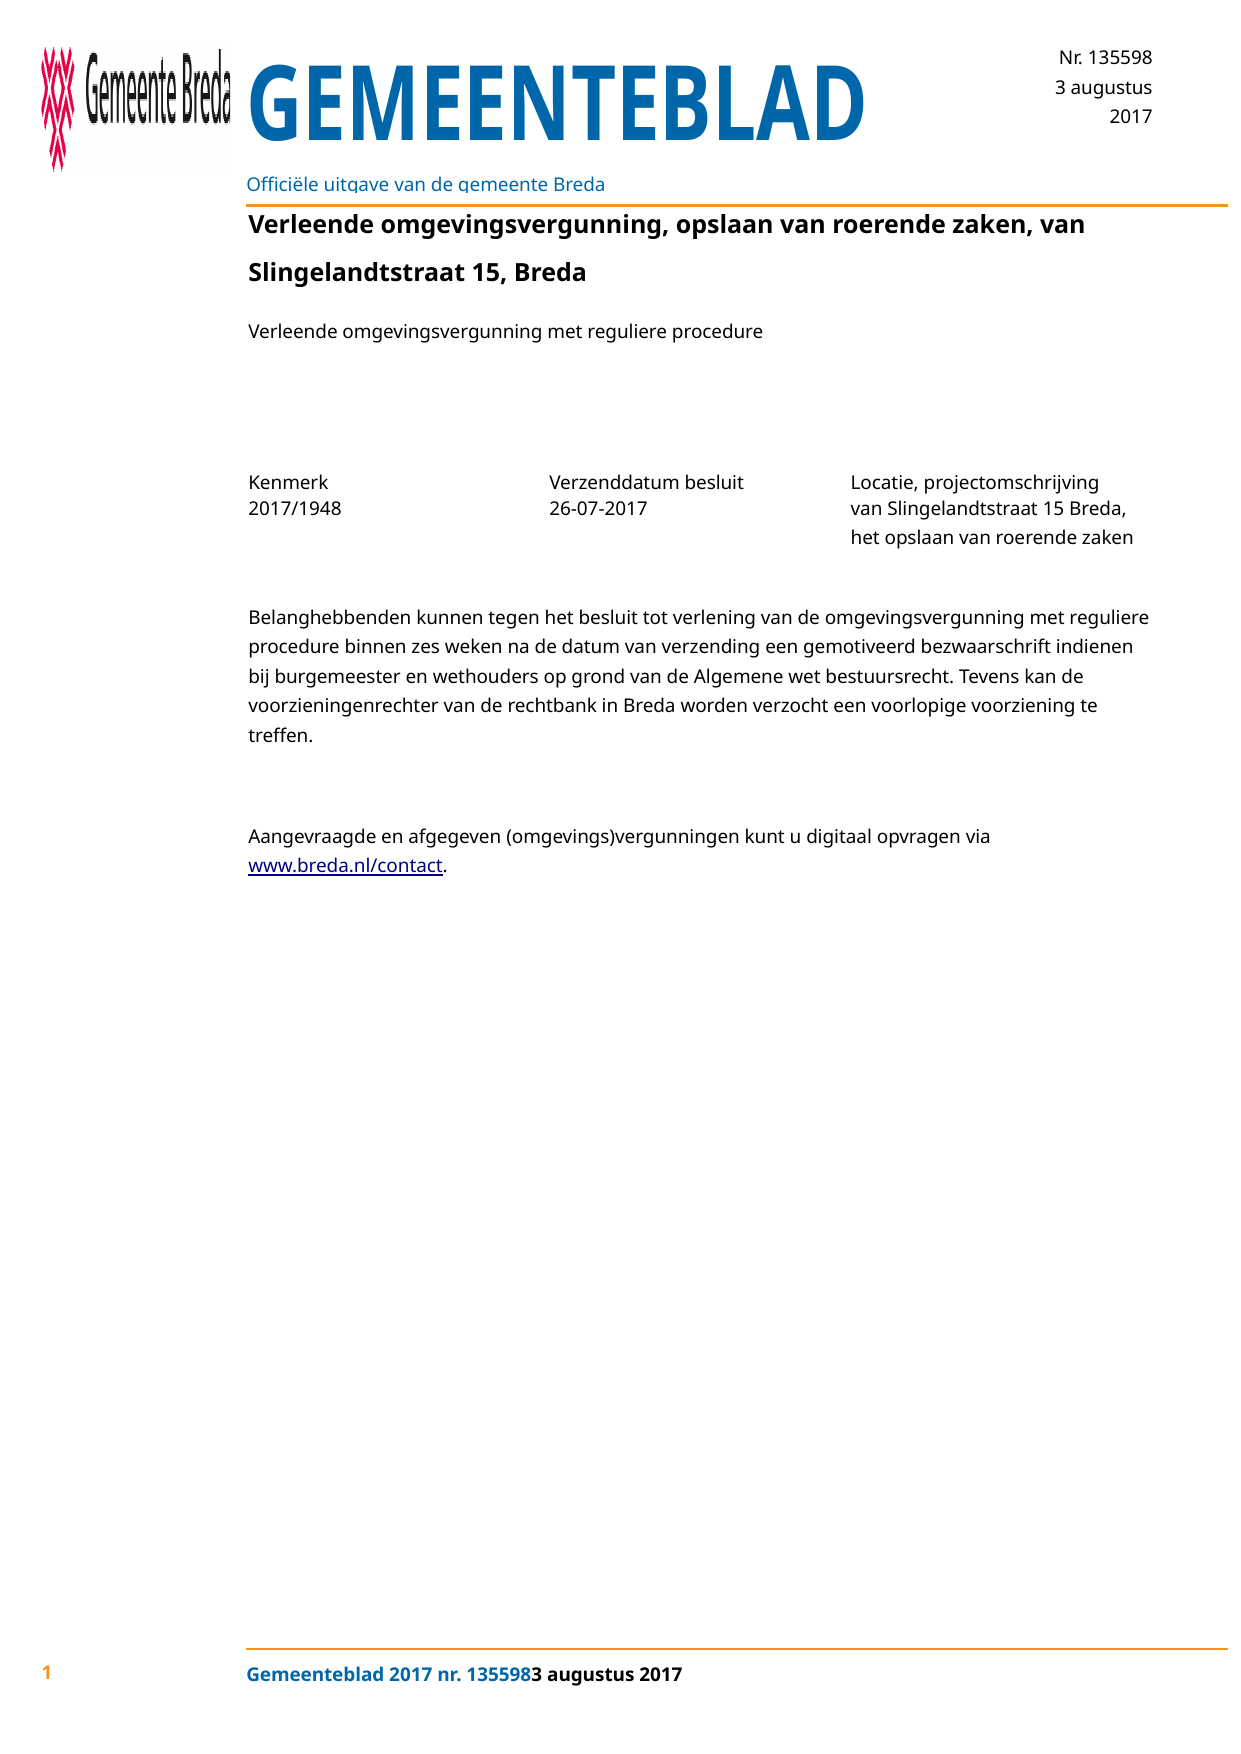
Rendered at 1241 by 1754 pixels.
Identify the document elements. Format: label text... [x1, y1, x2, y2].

table_cell 2017/1948 [248, 495, 549, 550]
table_cell van Slingelandtstraat 15 Breda, het opslaan van roerende zaken [850, 495, 1152, 550]
table_header Kenmerk [248, 469, 549, 495]
picture [41, 47, 231, 172]
text Verleende omgevingsvergunning met reguliere procedure [248, 318, 1152, 344]
table_header Locatie, projectomschrijving [850, 469, 1152, 495]
table_header Verzenddatum besluit [549, 469, 850, 495]
text Verleende omgevingsvergunning, opslaan van roerende zaken, van Slingelandtstraat 15, Breda [248, 207, 1152, 288]
text Belanghebbenden kunnen tegen het besluit tot verlening van de omgevingsvergunning met reguliere procedure binnen zes weken na de datum van verzending een gemotiveerd bezwaarschrift indienen bij burgemeester en wethouders op grond van de Algemene wet bestuursrecht. Tevens kan de voorzieningenrechter van de rechtbank in Breda worden verzocht een voorlopige voorziening te treffen. [248, 604, 1152, 748]
text Aangevraagde en afgegeven (omgevings)vergunningen kunt u digitaal opvragen via www.breda.nl/contact. [248, 823, 1152, 878]
table_cell 26-07-2017 [549, 495, 850, 550]
